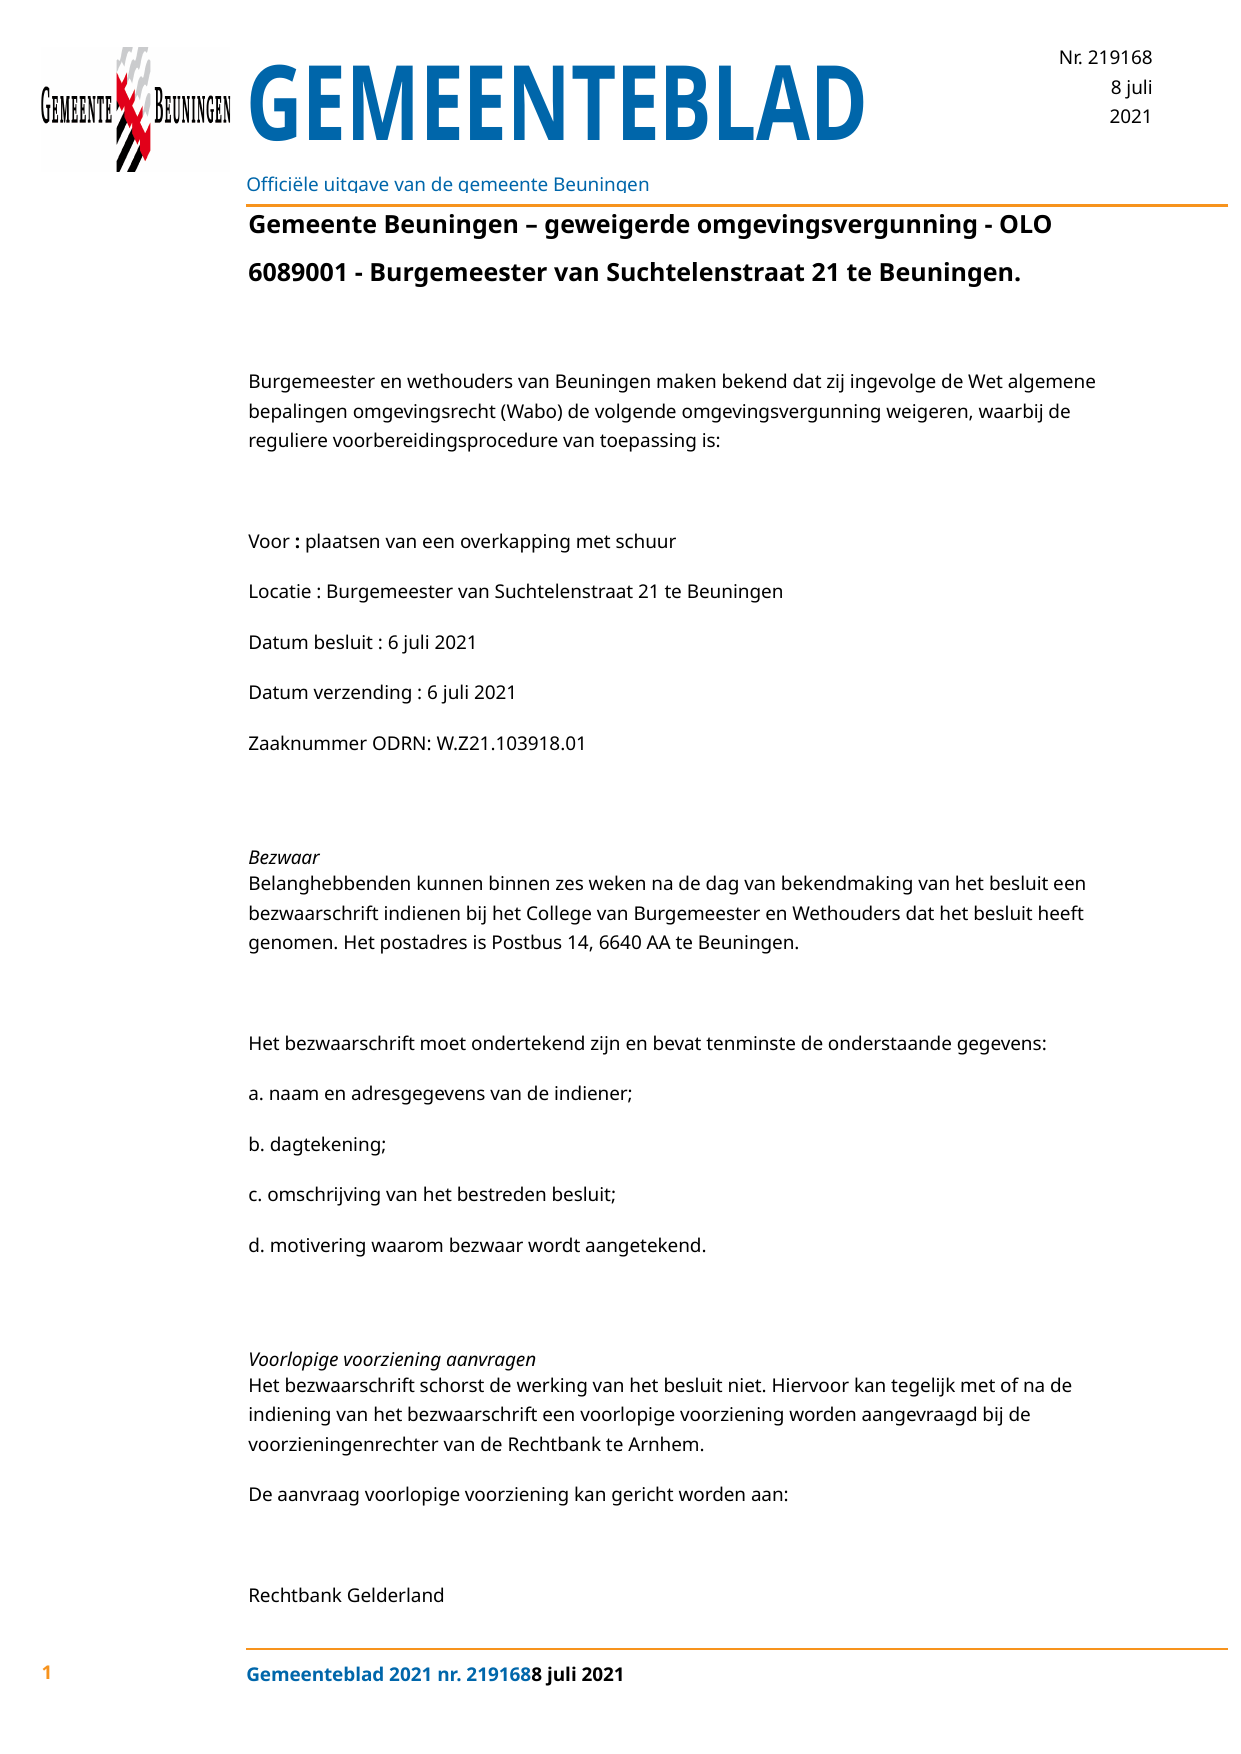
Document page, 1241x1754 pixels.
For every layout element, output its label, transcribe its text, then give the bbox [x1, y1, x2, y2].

text Het bezwaarschrift schorst de werking van het besluit niet. Hiervoor kan tegelijk met of na de indiening van het bezwaarschrift een voorlopige voorziening worden aangevraagd bij de voorzieningenrechter van de Rechtbank te Arnhem. [248, 1372, 1152, 1457]
text c. omschrijving van het bestreden besluit; [248, 1181, 1152, 1207]
text Zaaknummer ODRN: W.Z21.103918.01 [248, 730, 1152, 756]
text Belanghebbenden kunnen binnen zes weken na de dag van bekendmaking van het besluit een bezwaarschrift indienen bij het College van Burgemeester en Wethouders dat het besluit heeft genomen. Het postadres is Postbus 14, 6640 AA te Beuningen. [248, 870, 1152, 955]
picture [41, 47, 231, 172]
text b. dagtekening; [248, 1131, 1152, 1157]
text Gemeente Beuningen – geweigerde omgevingsvergunning - OLO 6089001 - Burgemeester van Suchtelenstraat 21 te Beuningen. [248, 207, 1152, 288]
text Voor : plaatsen van een overkapping met schuur [248, 528, 1152, 554]
text Het bezwaarschrift moet ondertekend zijn en bevat tenminste de onderstaande gegevens: [248, 1030, 1152, 1056]
text Datum verzending : 6 juli 2021 [248, 679, 1152, 705]
text Bezwaar [248, 844, 1152, 870]
text Datum besluit : 6 juli 2021 [248, 629, 1152, 655]
text d. motivering waarom bezwaar wordt aangetekend. [248, 1232, 1152, 1257]
text De aanvraag voorlopige voorziening kan gericht worden aan: [248, 1481, 1152, 1507]
text Voorlopige voorziening aanvragen [248, 1346, 1152, 1372]
text Burgemeester en wethouders van Beuningen maken bekend dat zij ingevolge de Wet algemene bepalingen omgevingsrecht (Wabo) de volgende omgevingsvergunning weigeren, waarbij de reguliere voorbereidingsprocedure van toepassing is: [248, 368, 1152, 453]
text a. naam en adresgegevens van de indiener; [248, 1081, 1152, 1106]
text Locatie : Burgemeester van Suchtelenstraat 21 te Beuningen [248, 579, 1152, 604]
text Rechtbank Gelderland [248, 1582, 1152, 1608]
